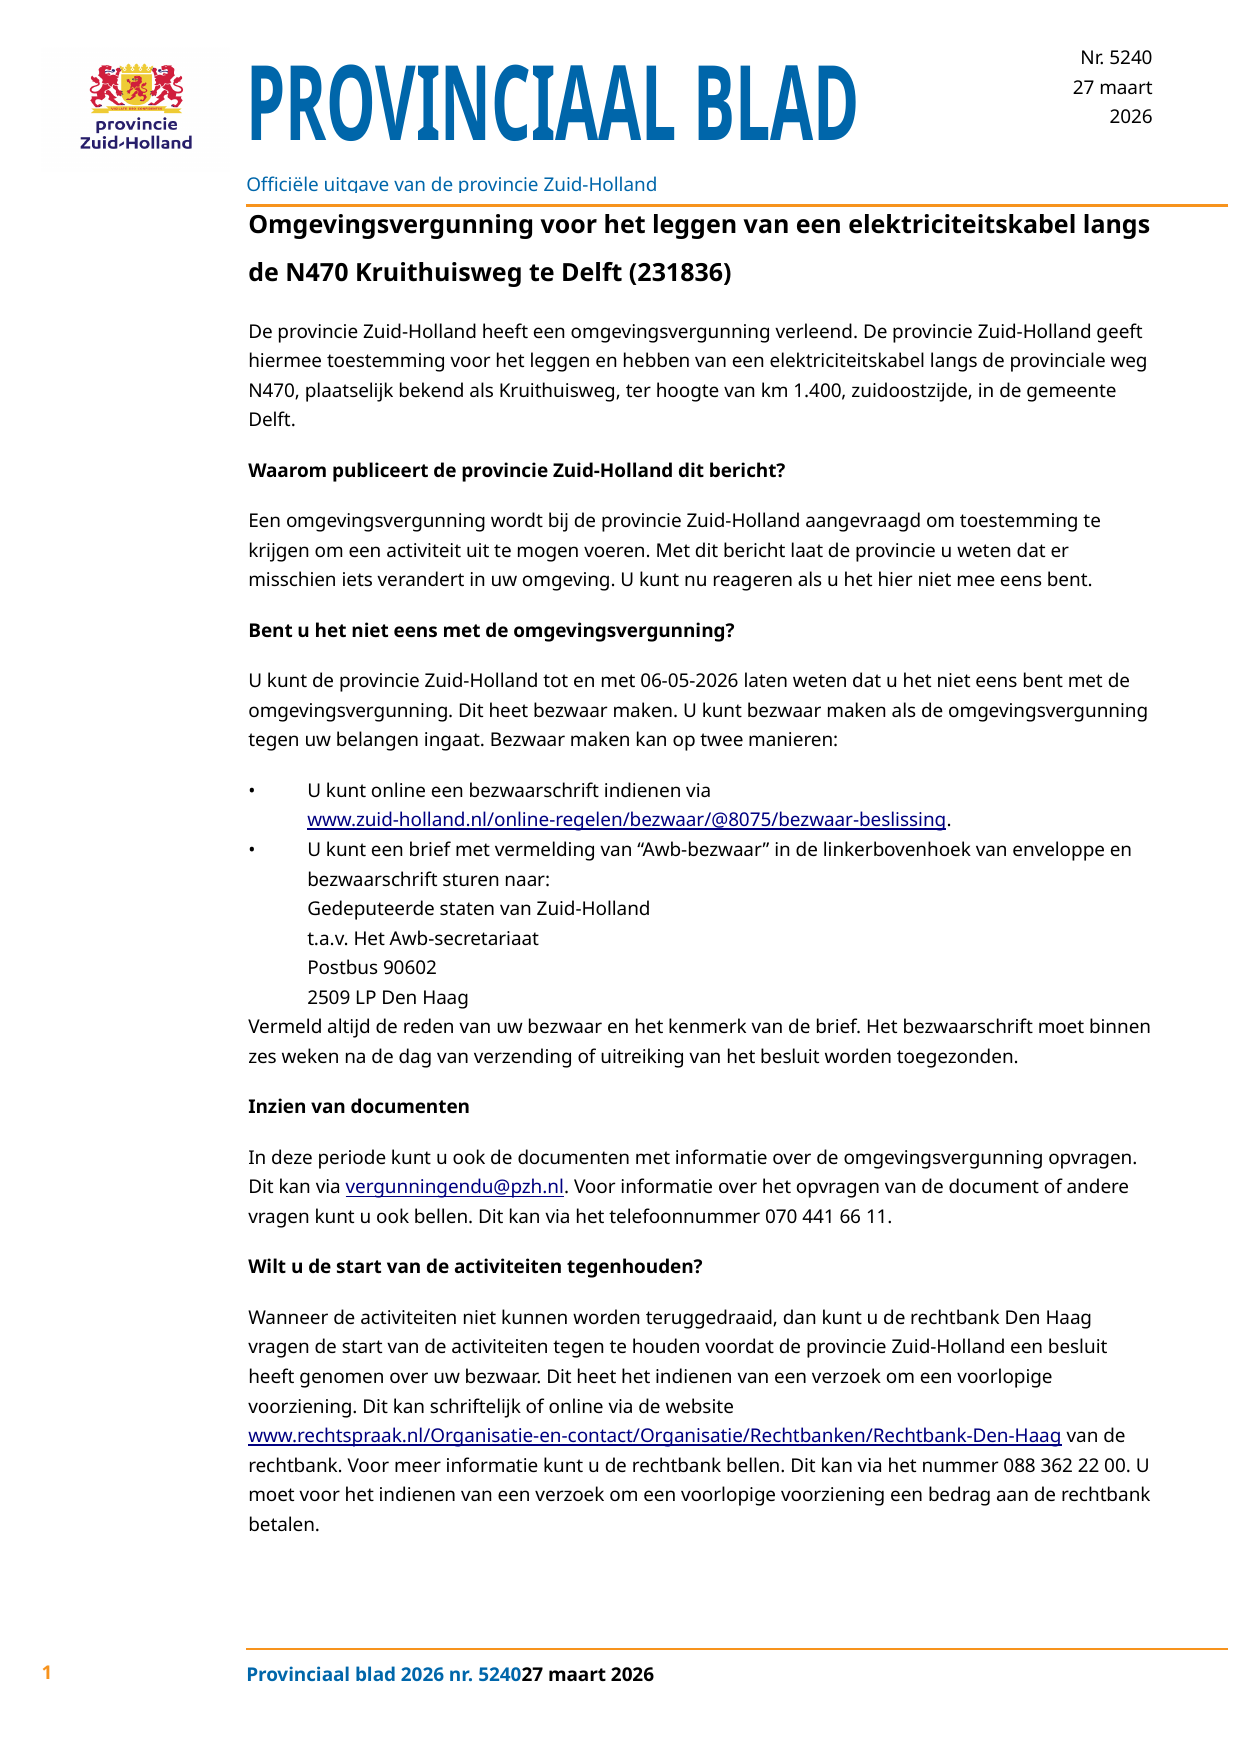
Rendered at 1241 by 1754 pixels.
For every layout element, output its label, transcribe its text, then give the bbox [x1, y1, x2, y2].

list 2509 LP Den Haag [248, 984, 1152, 1010]
text Waarom publiceert de provincie Zuid-Holland dit bericht? [248, 457, 1152, 483]
list U kunt een brief met vermelding van “Awb-bezwaar” in de linkerbovenhoek van enveloppe en bezwaarschrift sturen naar: [248, 836, 1152, 892]
list U kunt online een bezwaarschrift indienen via www.zuid-holland.nl/online-regelen/bezwaar/@8075/bezwaar-beslissing. [248, 777, 1152, 832]
text In deze periode kunt u ook de documenten met informatie over de omgevingsvergunning opvragen. Dit kan via vergunningendu@pzh.nl. Voor informatie over het opvragen van de document of andere vragen kunt u ook bellen. Dit kan via het telefoonnummer 070 441 66 11. [248, 1144, 1152, 1229]
picture [41, 47, 231, 172]
text Een omgevingsvergunning wordt bij de provincie Zuid-Holland aangevraagd om toestemming te krijgen om een activiteit uit te mogen voeren. Met dit bericht laat de provincie u weten dat er misschien iets verandert in uw omgeving. U kunt nu reageren als u het hier niet mee eens bent. [248, 507, 1152, 592]
list Postbus 90602 [248, 954, 1152, 980]
text U kunt de provincie Zuid-Holland tot en met 06-05-2026 laten weten dat u het niet eens bent met de omgevingsvergunning. Dit heet bezwaar maken. U kunt bezwaar maken als de omgevingsvergunning tegen uw belangen ingaat. Bezwaar maken kan op twee manieren: [248, 667, 1152, 752]
text Wanneer de activiteiten niet kunnen worden teruggedraaid, dan kunt u de rechtbank Den Haag vragen de start van de activiteiten tegen te houden voordat de provincie Zuid-Holland een besluit heeft genomen over uw bezwaar. Dit heet het indienen van een verzoek om een voorlopige voorziening. Dit kan schriftelijk of online via de website www.rechtspraak.nl/Organisatie-en-contact/Organisatie/Rechtbanken/Rechtbank-Den-Haag van de rechtbank. Voor meer informatie kunt u de rechtbank bellen. Dit kan via het nummer 088 362 22 00. U moet voor het indienen van een verzoek om een voorlopige voorziening een bedrag aan de rechtbank betalen. [248, 1304, 1152, 1537]
list Gedeputeerde staten van Zuid-Holland [248, 895, 1152, 921]
list t.a.v. Het Awb-secretariaat [248, 925, 1152, 951]
text Vermeld altijd de reden van uw bezwaar en het kenmerk van de brief. Het bezwaarschrift moet binnen zes weken na de dag van verzending of uitreiking van het besluit worden toegezonden. [248, 1014, 1152, 1069]
text Bent u het niet eens met de omgevingsvergunning? [248, 617, 1152, 643]
text Wilt u de start van de activiteiten tegenhouden? [248, 1254, 1152, 1279]
text Omgevingsvergunning voor het leggen van een elektriciteitskabel langs de N470 Kruithuisweg te Delft (231836) [248, 207, 1152, 288]
text Inzien van documenten [248, 1094, 1152, 1119]
text De provincie Zuid-Holland heeft een omgevingsvergunning verleend. De provincie Zuid-Holland geeft hiermee toestemming voor het leggen en hebben van een elektriciteitskabel langs de provinciale weg N470, plaatselijk bekend als Kruithuisweg, ter hoogte van km 1.400, zuidoostzijde, in de gemeente Delft. [248, 318, 1152, 432]
